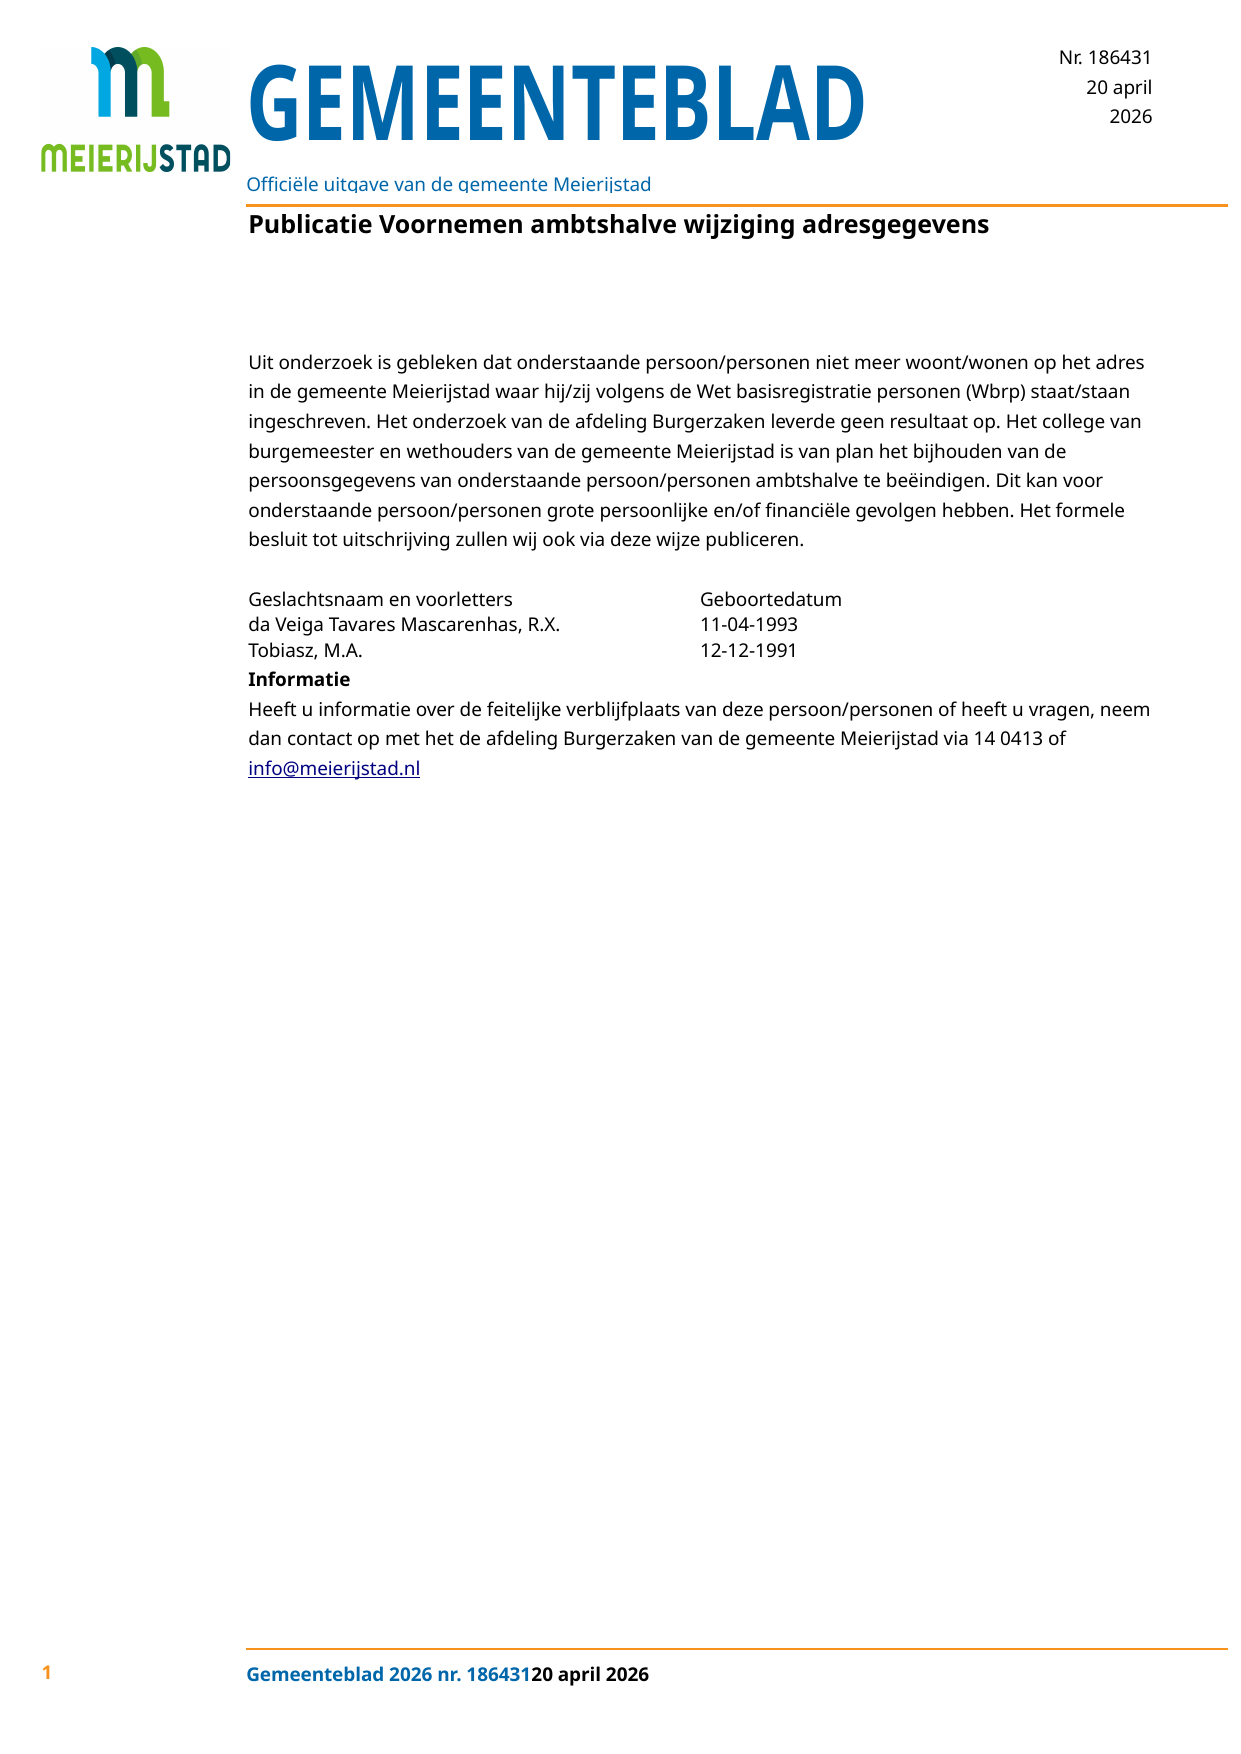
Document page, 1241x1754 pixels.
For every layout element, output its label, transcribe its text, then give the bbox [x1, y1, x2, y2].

text Uit onderzoek is gebleken dat onderstaande persoon/personen niet meer woont/wonen op het adres in de gemeente Meierijstad waar hij/zij volgens de Wet basisregistratie personen (Wbrp) staat/staan ingeschreven. Het onderzoek van de afdeling Burgerzaken leverde geen resultaat op. Het college van burgemeester en wethouders van de gemeente Meierijstad is van plan het bijhouden van de persoonsgegevens van onderstaande persoon/personen ambtshalve te beëindigen. Dit kan voor onderstaande persoon/personen grote persoonlijke en/of financiële gevolgen hebben. Het formele besluit tot uitschrijving zullen wij ook via deze wijze publiceren. [248, 349, 1152, 552]
table_header Geslachtsnaam en voorletters [248, 586, 700, 612]
table_cell 11-04-1993 [700, 612, 1152, 637]
table_header Geboortedatum [700, 586, 1152, 612]
table_cell da Veiga Tavares Mascarenhas, R.X. [248, 612, 700, 637]
text Publicatie Voornemen ambtshalve wijziging adresgegevens [248, 207, 1152, 241]
table_cell Tobiasz, M.A. [248, 638, 700, 663]
picture [41, 47, 231, 172]
text Informatie [248, 666, 1152, 692]
table_cell 12-12-1991 [700, 638, 1152, 663]
text Heeft u informatie over de feitelijke verblijfplaats van deze persoon/personen of heeft u vragen, neem dan contact op met het de afdeling Burgerzaken van de gemeente Meierijstad via 14 0413 of info@meierijstad.nl [248, 696, 1152, 781]
